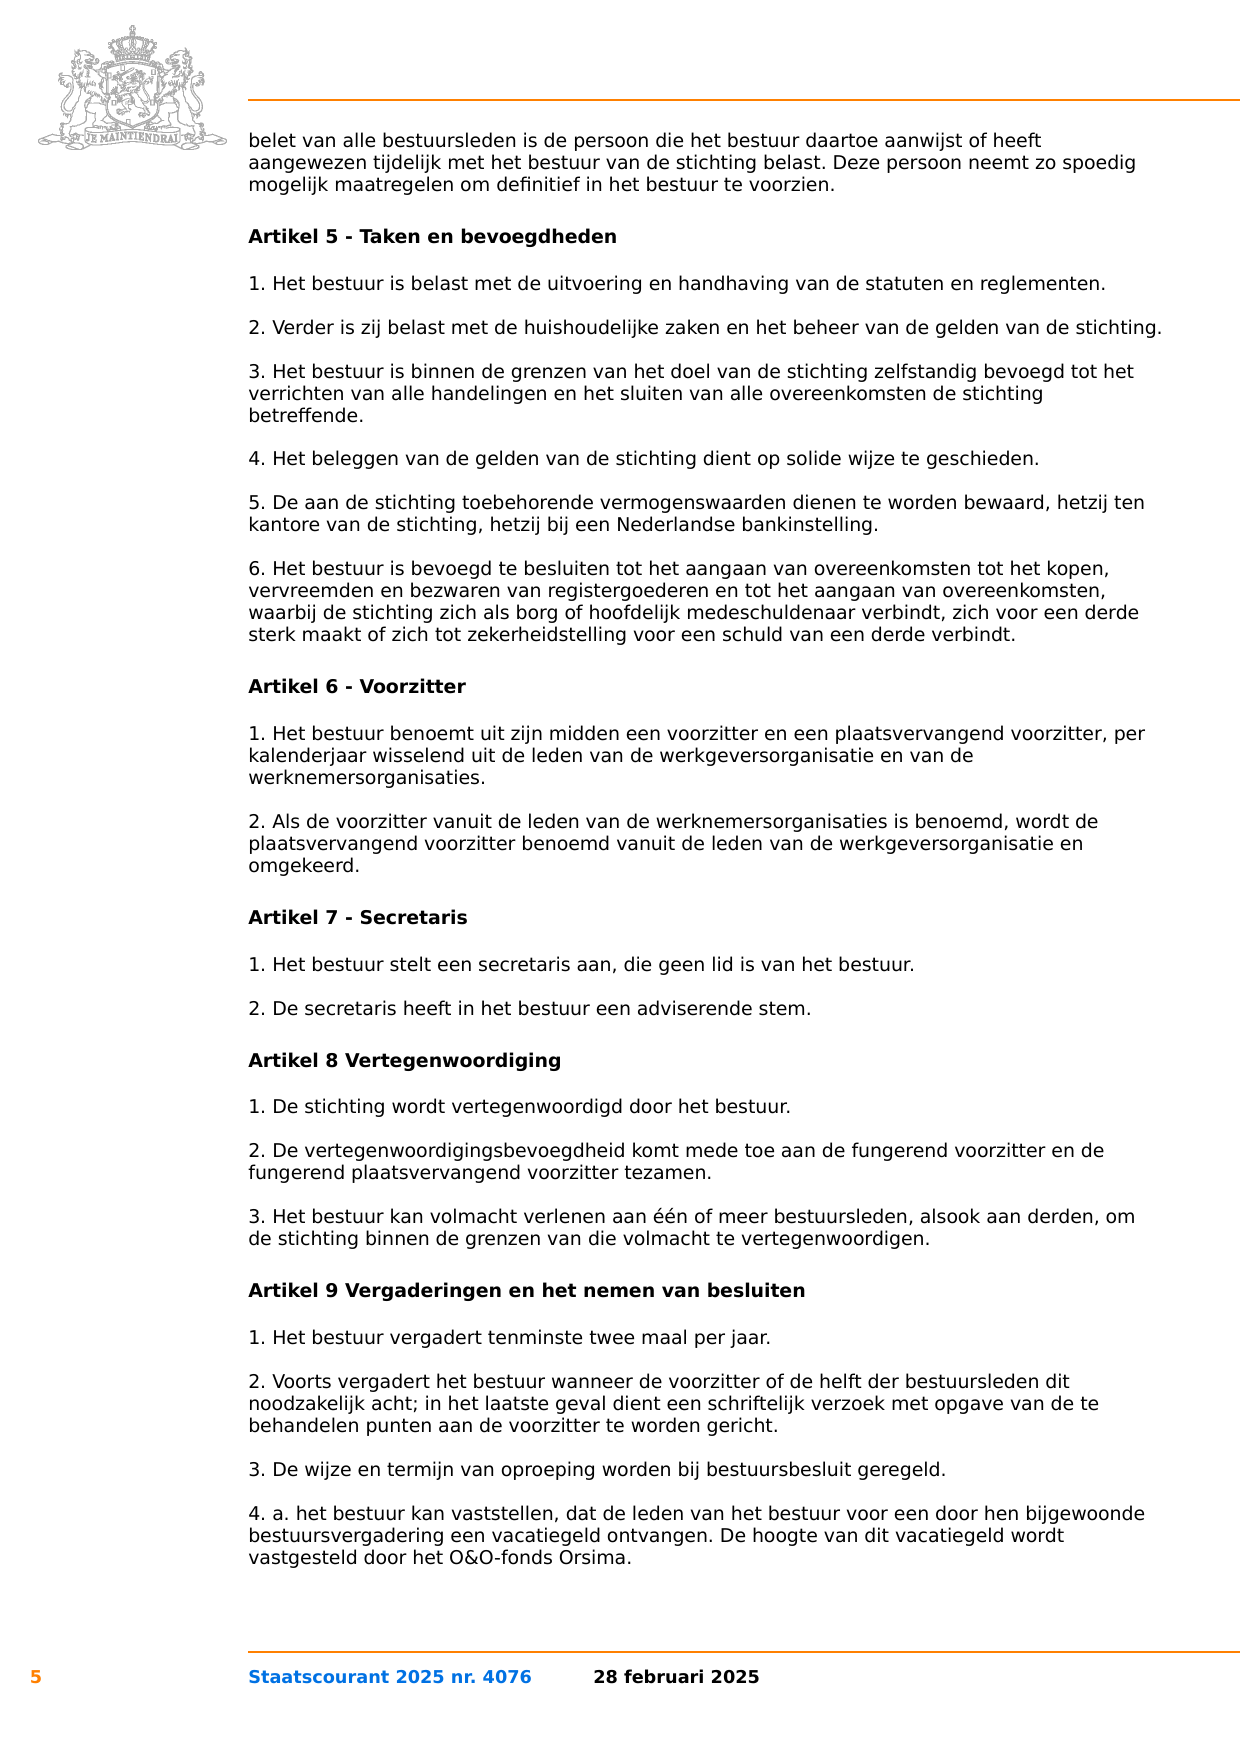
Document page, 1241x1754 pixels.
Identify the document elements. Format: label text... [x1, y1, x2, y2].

text 1. Het bestuur stelt een secretaris aan, die geen lid is van het bestuur. [248, 954, 1163, 976]
text 2. Als de voorzitter vanuit de leden van de werknemersorganisaties is benoemd, wordt de plaatsvervangend voorzitter benoemd vanuit de leden van de werkgeversorganisatie en omgekeerd. [248, 811, 1163, 877]
text 2. Voorts vergadert het bestuur wanneer de voorzitter of de helft der bestuursleden dit noodzakelijk acht; in het laatste geval dient een schriftelijk verzoek met opgave van de te behandelen punten aan de voorzitter te worden gericht. [248, 1371, 1163, 1437]
subtitle Artikel 8 Vertegenwoordiging [248, 1049, 1163, 1071]
text belet van alle bestuursleden is de persoon die het bestuur daartoe aanwijst of heeft aangewezen tijdelijk met het bestuur van de stichting belast. Deze persoon neemt zo spoedig mogelijk maatregelen om definitief in het bestuur te voorzien. [248, 130, 1163, 196]
text 1. De stichting wordt vertegenwoordigd door het bestuur. [248, 1096, 1163, 1118]
subtitle Artikel 5 - Taken en bevoegdheden [248, 226, 1163, 248]
subtitle Artikel 7 - Secretaris [248, 907, 1163, 929]
text 1. Het bestuur vergadert tenminste twee maal per jaar. [248, 1327, 1163, 1349]
text 2. Verder is zij belast met de huishoudelijke zaken en het beheer van de gelden van de stichting. [248, 317, 1163, 339]
text 6. Het bestuur is bevoegd te besluiten tot het aangaan van overeenkomsten tot het kopen, vervreemden en bezwaren van registergoederen en tot het aangaan van overeenkomsten, waarbij de stichting zich als borg of hoofdelijk medeschuldenaar verbindt, zich voor een derde sterk maakt of zich tot zekerheidstelling voor een schuld van een derde verbindt. [248, 558, 1163, 646]
text 3. Het bestuur kan volmacht verlenen aan één of meer bestuursleden, alsook aan derden, om de stichting binnen de grenzen van die volmacht te vertegenwoordigen. [248, 1206, 1163, 1250]
text 2. De vertegenwoordigingsbevoegdheid komt mede toe aan de fungerend voorzitter en de fungerend plaatsvervangend voorzitter tezamen. [248, 1140, 1163, 1184]
text 1. Het bestuur is belast met de uitvoering en handhaving van de statuten en reglementen. [248, 273, 1163, 295]
subtitle Artikel 9 Vergaderingen en het nemen van besluiten [248, 1280, 1163, 1302]
text 3. Het bestuur is binnen de grenzen van het doel van de stichting zelfstandig bevoegd tot het verrichten van alle handelingen en het sluiten van alle overeenkomsten de stichting betreffende. [248, 361, 1163, 426]
subtitle Artikel 6 - Voorzitter [248, 676, 1163, 698]
picture [38, 25, 227, 150]
text 3. De wijze en termijn van oproeping worden bij bestuursbesluit geregeld. [248, 1459, 1163, 1481]
text 1. Het bestuur benoemt uit zijn midden een voorzitter en een plaatsvervangend voorzitter, per kalenderjaar wisselend uit de leden van de werkgeversorganisatie en van de werknemersorganisaties. [248, 723, 1163, 789]
text 4. a. het bestuur kan vaststellen, dat de leden van het bestuur voor een door hen bijgewoonde bestuursvergadering een vacatiegeld ontvangen. De hoogte van dit vacatiegeld wordt vastgesteld door het O&O-fonds Orsima. [248, 1503, 1163, 1568]
text 4. Het beleggen van de gelden van de stichting dient op solide wijze te geschieden. [248, 448, 1163, 470]
text 5. De aan de stichting toebehorende vermogenswaarden dienen te worden bewaard, hetzij ten kantore van de stichting, hetzij bij een Nederlandse bankinstelling. [248, 492, 1163, 536]
text 2. De secretaris heeft in het bestuur een adviserende stem. [248, 997, 1163, 1019]
